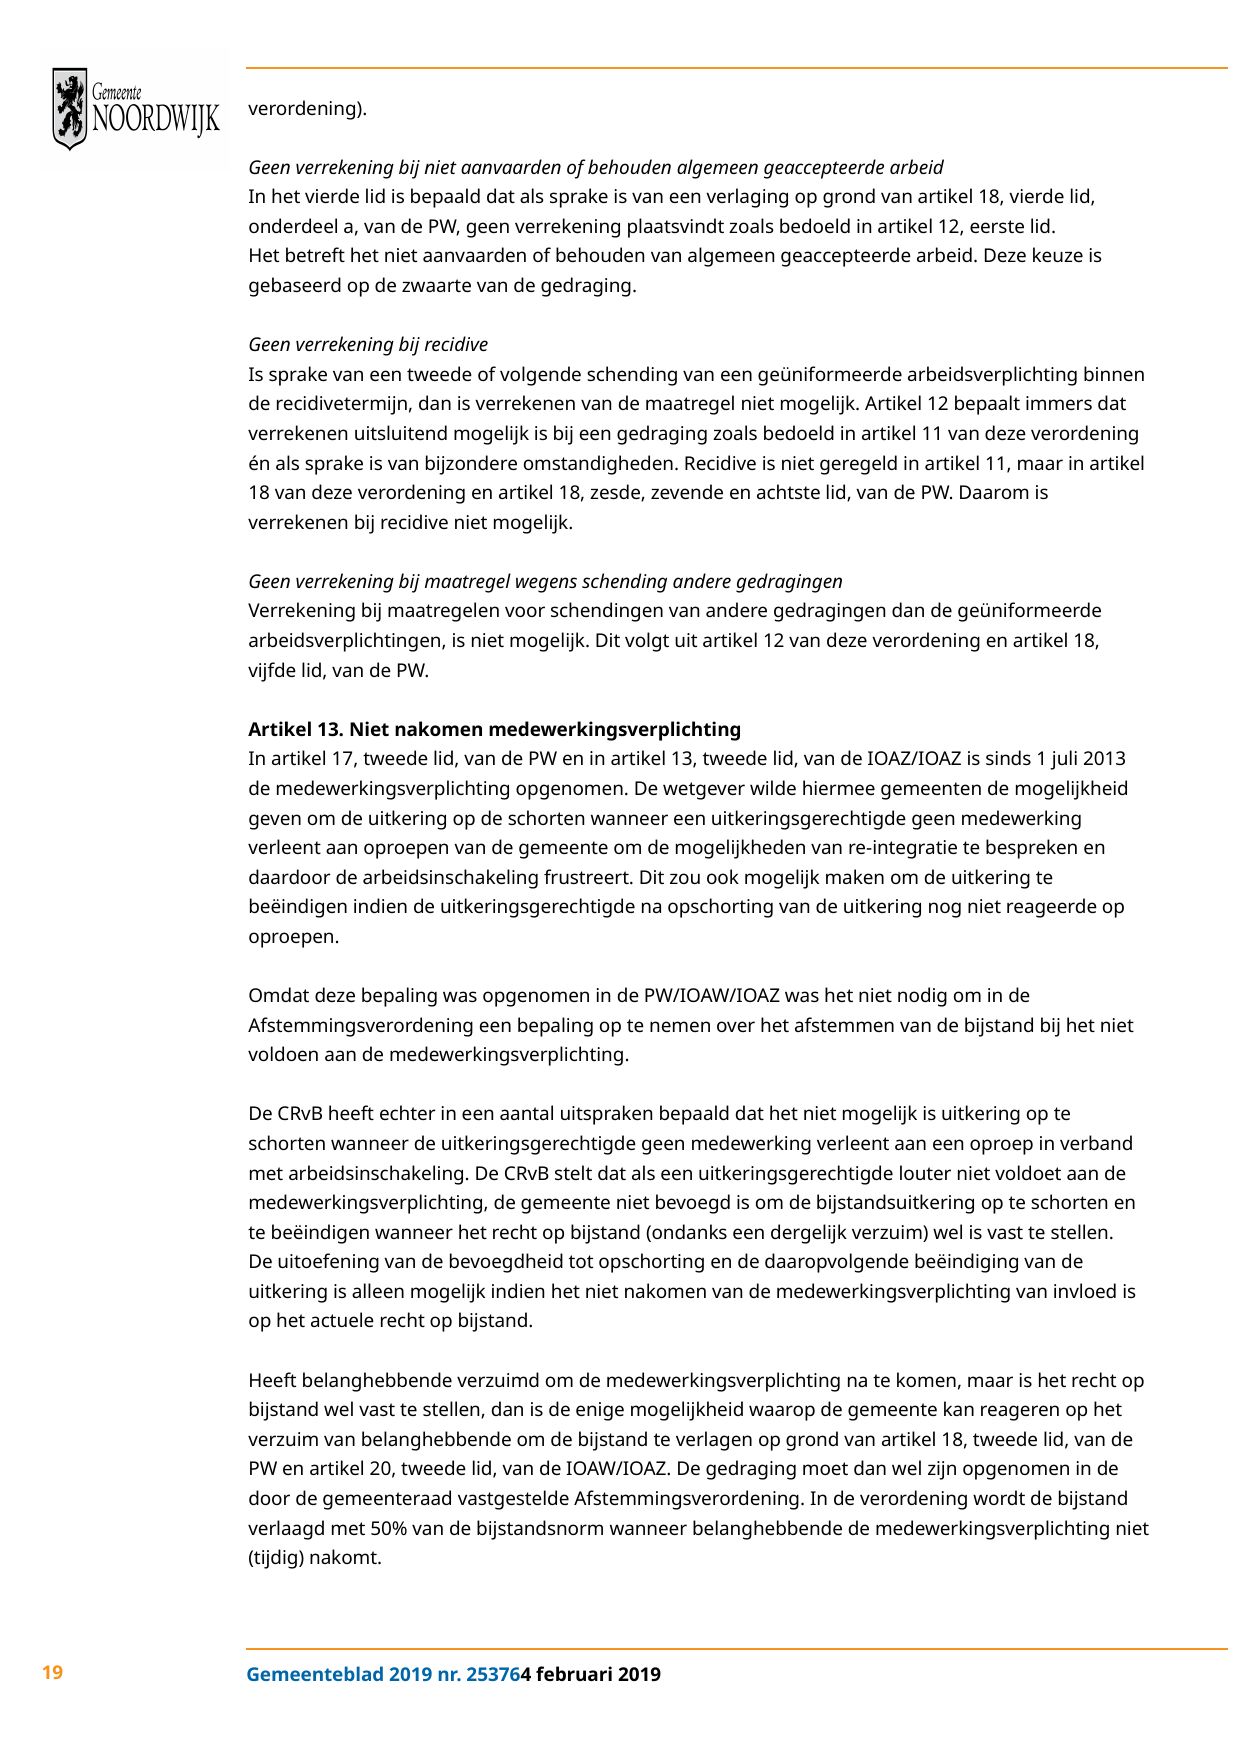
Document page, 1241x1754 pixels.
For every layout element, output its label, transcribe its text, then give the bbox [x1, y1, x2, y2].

text Geen verrekening bij recidive [248, 331, 1152, 357]
text verordening). [248, 95, 1152, 121]
text Geen verrekening bij maatregel wegens schending andere gedragingen [248, 568, 1152, 594]
text Heeft belanghebbende verzuimd om de medewerkingsverplichting na te komen, maar is het recht op bijstand wel vast te stellen, dan is de enige mogelijkheid waarop de gemeente kan reageren op het verzuim van belanghebbende om de bijstand te verlagen op grond van artikel 18, tweede lid, van de PW en artikel 20, tweede lid, van de IOAW/IOAZ. De gedraging moet dan wel zijn opgenomen in de door de gemeenteraad vastgestelde Afstemmingsverordening. In de verordening wordt de bijstand verlaagd met 50% van de bijstandsnorm wanneer belanghebbende de medewerkingsverplichting niet (tijdig) nakomt. [248, 1367, 1152, 1570]
text Is sprake van een tweede of volgende schending van een geüniformeerde arbeidsverplichting binnen de recidivetermijn, dan is verrekenen van de maatregel niet mogelijk. Artikel 12 bepaalt immers dat verrekenen uitsluitend mogelijk is bij een gedraging zoals bedoeld in artikel 11 van deze verordening én als sprake is van bijzondere omstandigheden. Recidive is niet geregeld in artikel 11, maar in artikel 18 van deze verordening en artikel 18, zesde, zevende en achtste lid, van de PW. Daarom is verrekenen bij recidive niet mogelijk. [248, 361, 1152, 535]
text Het betreft het niet aanvaarden of behouden van algemeen geaccepteerde arbeid. Deze keuze is gebaseerd op de zwaarte van de gedraging. [248, 243, 1152, 298]
text In het vierde lid is bepaald dat als sprake is van een verlaging op grond van artikel 18, vierde lid, onderdeel a, van de PW, geen verrekening plaatsvindt zoals bedoeld in artikel 12, eerste lid. [248, 183, 1152, 239]
text Verrekening bij maatregelen voor schendingen van andere gedragingen dan de geüniformeerde arbeidsverplichtingen, is niet mogelijk. Dit volgt uit artikel 12 van deze verordening en artikel 18, vijfde lid, van de PW. [248, 598, 1152, 683]
text Omdat deze bepaling was opgenomen in de PW/IOAW/IOAZ was het niet nodig om in de Afstemmingsverordening een bepaling op te nemen over het afstemmen van de bijstand bij het niet voldoen aan de medewerkingsverplichting. [248, 982, 1152, 1067]
text De uitoefening van de bevoegdheid tot opschorting en de daaropvolgende beëindiging van de uitkering is alleen mogelijk indien het niet nakomen van de medewerkingsverplichting van invloed is op het actuele recht op bijstand. [248, 1248, 1152, 1333]
text De CRvB heeft echter in een aantal uitspraken bepaald dat het niet mogelijk is uitkering op te schorten wanneer de uitkeringsgerechtigde geen medewerking verleent aan een oproep in verband met arbeidsinschakeling. De CRvB stelt dat als een uitkeringsgerechtigde louter niet voldoet aan de medewerkingsverplichting, de gemeente niet bevoegd is om de bijstandsuitkering op te schorten en te beëindigen wanneer het recht op bijstand (ondanks een dergelijk verzuim) wel is vast te stellen. [248, 1101, 1152, 1245]
picture [41, 47, 231, 172]
text Artikel 13. Niet nakomen medewerkingsverplichting [248, 716, 1152, 742]
text Geen verrekening bij niet aanvaarden of behouden algemeen geaccepteerde arbeid [248, 154, 1152, 180]
text In artikel 17, tweede lid, van de PW en in artikel 13, tweede lid, van de IOAZ/IOAZ is sinds 1 juli 2013 de medewerkingsverplichting opgenomen. De wetgever wilde hiermee gemeenten de mogelijkheid geven om de uitkering op de schorten wanneer een uitkeringsgerechtigde geen medewerking verleent aan oproepen van de gemeente om de mogelijkheden van re-integratie te bespreken en daardoor de arbeidsinschakeling frustreert. Dit zou ook mogelijk maken om de uitkering te beëindigen indien de uitkeringsgerechtigde na opschorting van de uitkering nog niet reageerde op oproepen. [248, 746, 1152, 949]
